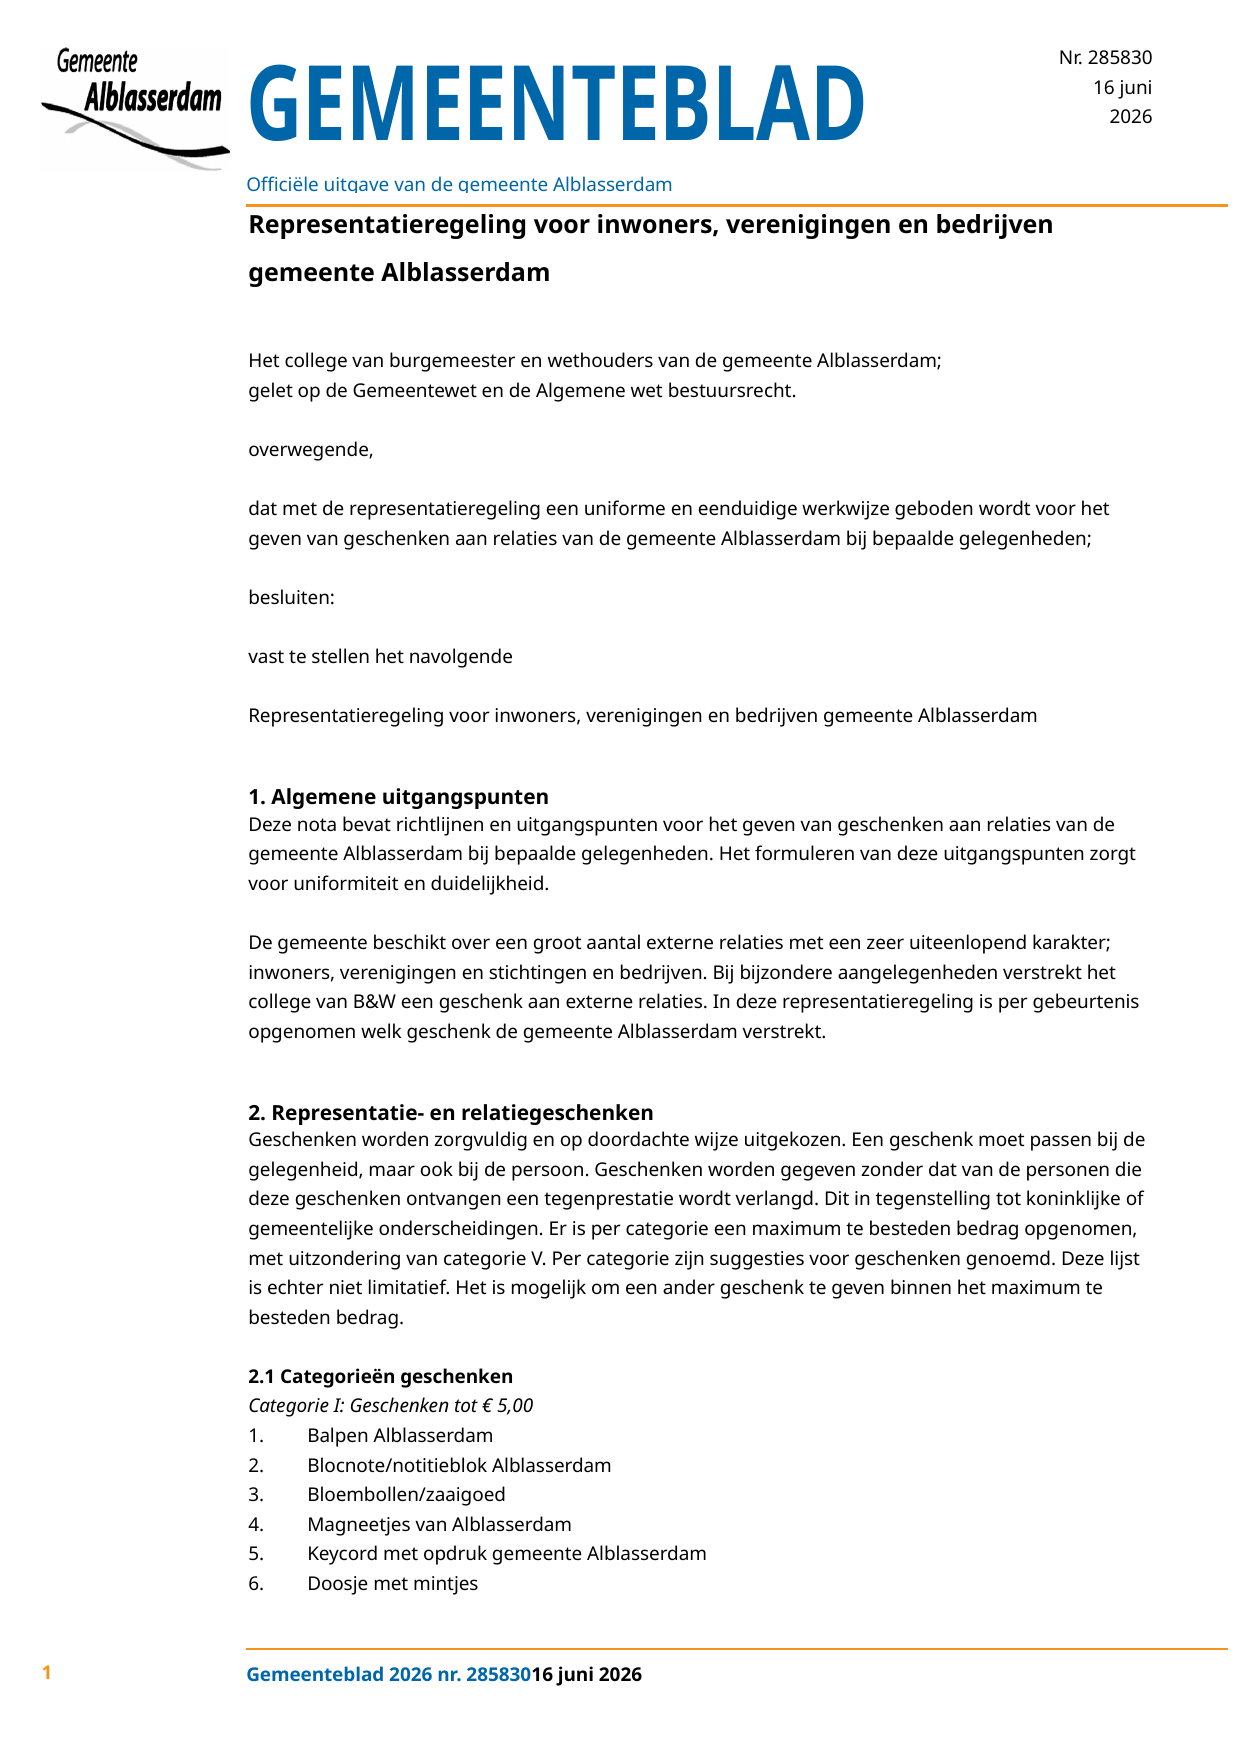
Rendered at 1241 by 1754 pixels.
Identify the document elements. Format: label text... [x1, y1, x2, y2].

text 2. Representatie- en relatiegeschenken [248, 1098, 1152, 1126]
list Magneetjes van Alblasserdam [248, 1511, 1152, 1537]
text Representatieregeling voor inwoners, verenigingen en bedrijven gemeente Alblasserdam [248, 702, 1152, 728]
text Geschenken worden zorgvuldig en op doordachte wijze uitgekozen. Een geschenk moet passen bij de gelegenheid, maar ook bij de persoon. Geschenken worden gegeven zonder dat van de personen die deze geschenken ontvangen een tegenprestatie wordt verlangd. Dit in tegenstelling tot koninklijke of gemeentelijke onderscheidingen. Er is per categorie een maximum te besteden bedrag opgenomen, met uitzondering van categorie V. Per categorie zijn suggesties voor geschenken genoemd. Deze lijst is echter niet limitatief. Het is mogelijk om een ander geschenk te geven binnen het maximum te besteden bedrag. [248, 1126, 1152, 1330]
list Doosje met mintjes [248, 1570, 1152, 1596]
text De gemeente beschikt over een groot aantal externe relaties met een zeer uiteenlopend karakter; inwoners, verenigingen en stichtingen en bedrijven. Bij bijzondere aangelegenheden verstrekt het college van B&W een geschenk aan externe relaties. In deze representatieregeling is per gebeurtenis opgenomen welk geschenk de gemeente Alblasserdam verstrekt. [248, 929, 1152, 1044]
text 1. Algemene uitgangspunten [248, 782, 1152, 811]
list Balpen Alblasserdam [248, 1422, 1152, 1448]
text gelet op de Gemeentewet en de Algemene wet bestuursrecht. [248, 377, 1152, 403]
text vast te stellen het navolgende [248, 643, 1152, 669]
text besluiten: [248, 584, 1152, 610]
text 2.1 Categorieën geschenken [248, 1363, 1152, 1389]
list Bloembollen/zaaigoed [248, 1481, 1152, 1507]
text dat met de representatieregeling een uniforme en eenduidige werkwijze geboden wordt voor het geven van geschenken aan relaties van de gemeente Alblasserdam bij bepaalde gelegenheden; [248, 495, 1152, 551]
text Deze nota bevat richtlijnen en uitgangspunten voor het geven van geschenken aan relaties van de gemeente Alblasserdam bij bepaalde gelegenheden. Het formuleren van deze uitgangspunten zorgt voor uniformiteit en duidelijkheid. [248, 811, 1152, 896]
text Categorie I: Geschenken tot € 5,00 [248, 1393, 1152, 1418]
list Keycord met opdruk gemeente Alblasserdam [248, 1541, 1152, 1566]
picture [41, 47, 231, 172]
text Representatieregeling voor inwoners, verenigingen en bedrijven gemeente Alblasserdam [248, 207, 1152, 288]
list Blocnote/notitieblok Alblasserdam [248, 1452, 1152, 1478]
text Het college van burgemeester en wethouders van de gemeente Alblasserdam; [248, 347, 1152, 373]
text overwegende, [248, 436, 1152, 462]
